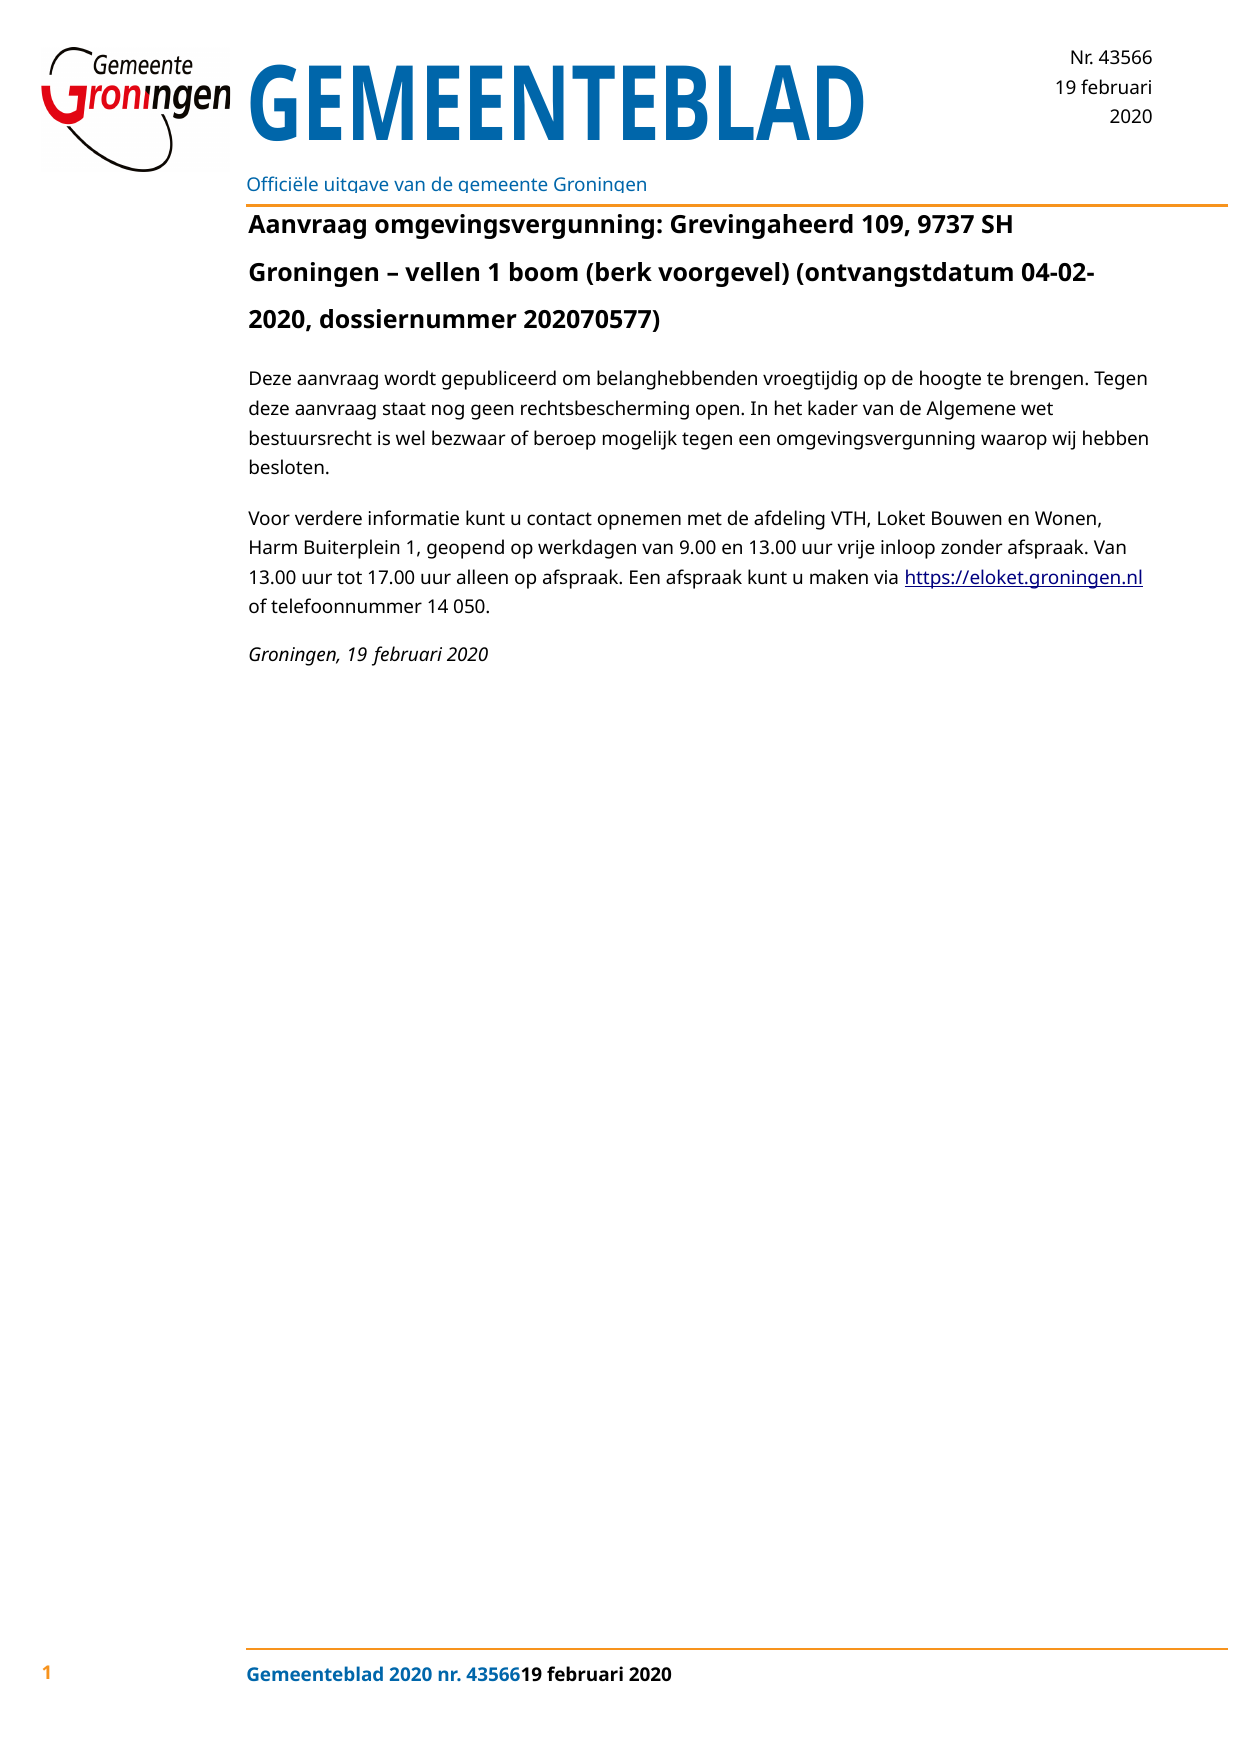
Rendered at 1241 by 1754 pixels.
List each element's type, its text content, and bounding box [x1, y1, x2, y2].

text Aanvraag omgevingsvergunning: Grevingaheerd 109, 9737 SH Groningen – vellen 1 boom (berk voorgevel) (ontvangstdatum 04-02-2020, dossiernummer 202070577) [248, 207, 1152, 336]
picture [41, 47, 231, 172]
text Voor verdere informatie kunt u contact opnemen met de afdeling VTH, Loket Bouwen en Wonen, Harm Buiterplein 1, geopend op werkdagen van 9.00 en 13.00 uur vrije inloop zonder afspraak. Van 13.00 uur tot 17.00 uur alleen op afspraak. Een afspraak kunt u maken via https://eloket.groningen.nl of telefoonnummer 14 050. [248, 505, 1152, 619]
text Groningen, 19 februari 2020 [248, 641, 1152, 667]
text Deze aanvraag wordt gepubliceerd om belanghebbenden vroegtijdig op de hoogte te brengen. Tegen deze aanvraag staat nog geen rechtsbescherming open. In het kader van de Algemene wet bestuursrecht is wel bezwaar of beroep mogelijk tegen een omgevingsvergunning waarop wij hebben besloten. [248, 366, 1152, 480]
